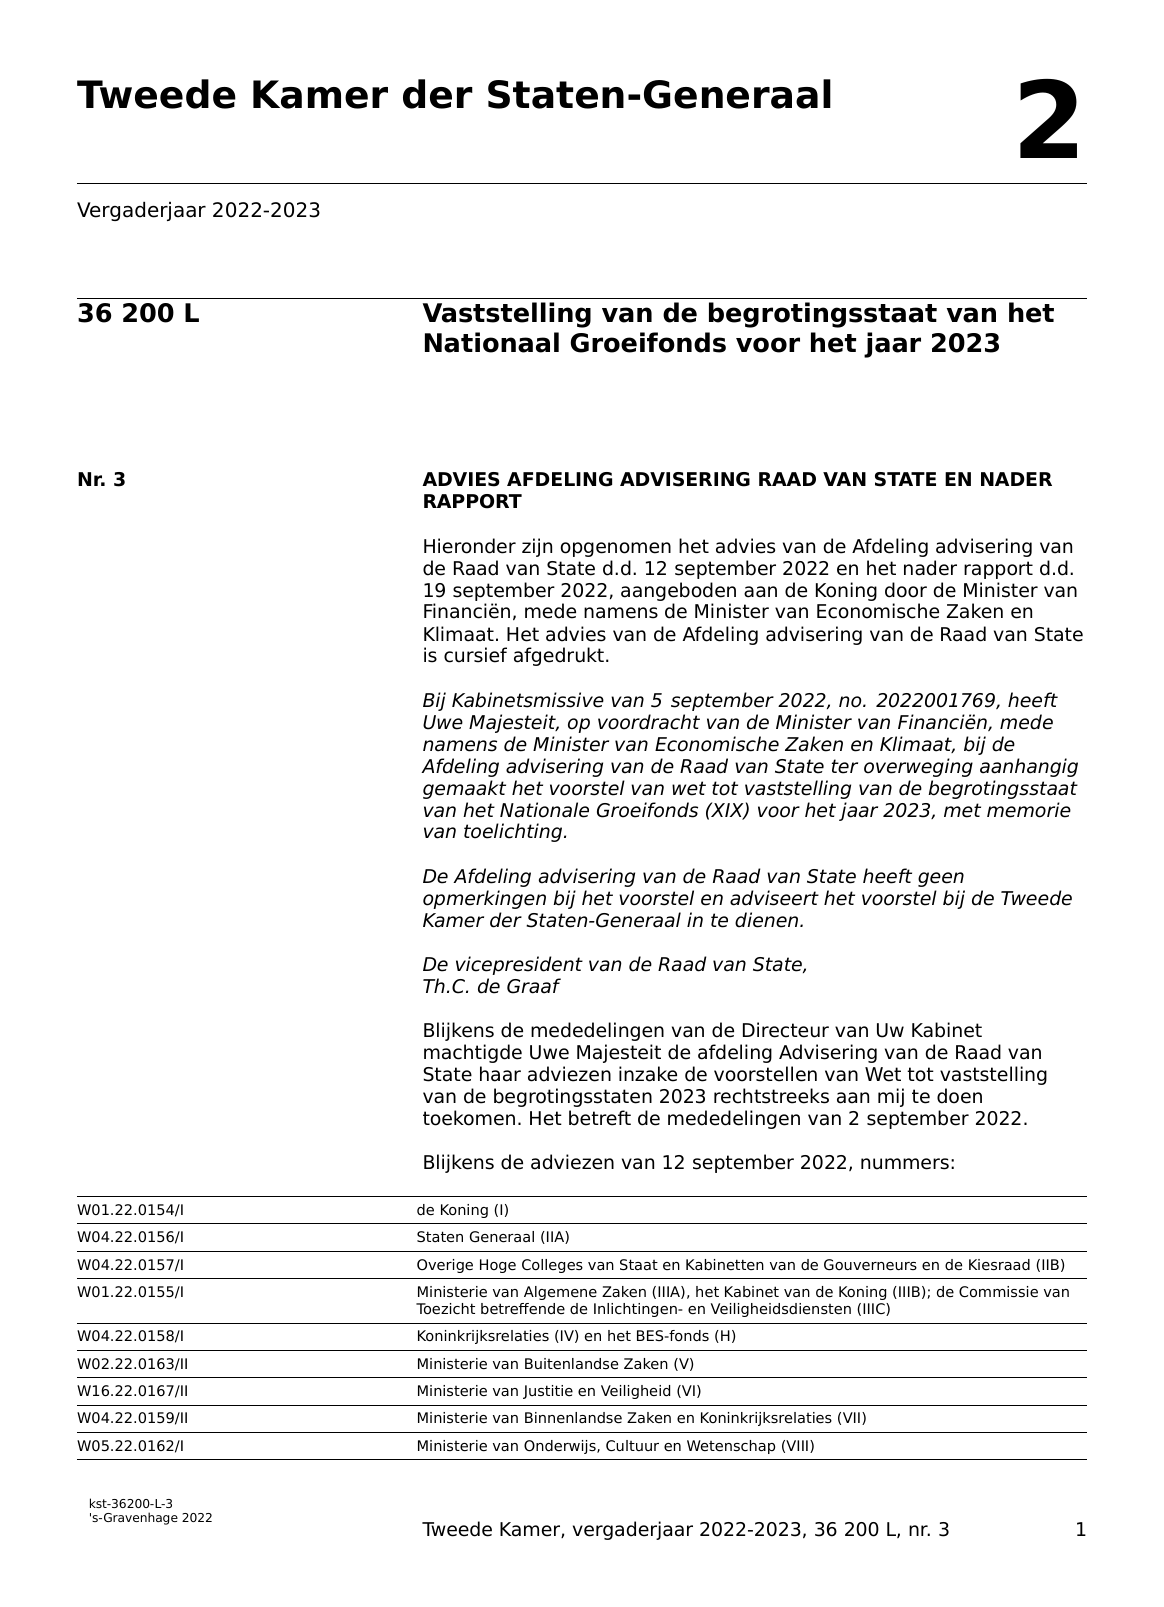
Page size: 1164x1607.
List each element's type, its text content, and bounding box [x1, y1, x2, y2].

table_cell Ministerie van Buitenlandse Zaken (V) [410, 1351, 1087, 1377]
table_cell Staten Generaal (IIA) [410, 1224, 1087, 1251]
table_header Tweede Kamer der Staten-Generaal [77, 59, 886, 183]
table_cell W05.22.0162/I [77, 1433, 410, 1459]
subtitle Nr. 3 ADVIES AFDELING ADVISERING RAAD VAN STATE EN NADER RAPPORT [77, 469, 1087, 513]
table_cell W16.22.0167/II [77, 1378, 410, 1404]
table_cell W04.22.0157/I [77, 1252, 410, 1278]
table_cell Ministerie van Justitie en Veiligheid (VI) [410, 1378, 1087, 1404]
text kst-36200-L-3 [88, 1497, 323, 1511]
subtitle 36 200 L Vaststelling van de begrotingsstaat van het Nationaal Groeifonds voor het jaar 2023 [77, 299, 1087, 358]
table_header 2 [886, 59, 1087, 183]
table_cell W04.22.0159/II [77, 1406, 410, 1432]
text Blijkens de mededelingen van de Directeur van Uw Kabinet machtigde Uwe Majesteit de afdeling Advisering van de Raad van State haar adviezen inzake de voorstellen van Wet tot vaststelling van de begrotingsstaten 2023 rechtstreeks aan mij te doen toekomen. Het betreft de mededelingen van 2 september 2022. [422, 1020, 1087, 1130]
table_header de Koning (I) [410, 1197, 1087, 1223]
text Bij Kabinetsmissive van 5 september 2022, no. 2022001769, heeft Uwe Majesteit, op voordracht van de Minister van Financiën, mede namens de Minister van Economische Zaken en Klimaat, bij de Afdeling advisering van de Raad van State ter overweging aanhangig gemaakt het voorstel van wet tot vaststelling van de begrotingsstaat van het Nationale Groeifonds (XIX) voor het jaar 2023, met memorie van toelichting. [422, 689, 1087, 843]
table_cell W04.22.0156/I [77, 1224, 410, 1251]
text Hieronder zijn opgenomen het advies van de Afdeling advisering van de Raad van State d.d. 12 september 2022 en het nader rapport d.d. 19 september 2022, aangeboden aan de Koning door de Minister van Financiën, mede namens de Minister van Economische Zaken en Klimaat. Het advies van de Afdeling advisering van de Raad van State is cursief afgedrukt. [422, 536, 1087, 667]
table_cell Koninkrijksrelaties (IV) en het BES-fonds (H) [410, 1324, 1087, 1350]
table_header W01.22.0154/I [77, 1197, 410, 1223]
table_cell Vergaderjaar 2022-2023 [77, 184, 1087, 298]
table_cell W02.22.0163/II [77, 1351, 410, 1377]
table_cell Ministerie van Algemene Zaken (IIIA), het Kabinet van de Koning (IIIB); de Commissie van Toezicht betreffende de Inlichtingen- en Veiligheidsdiensten (IIIC) [410, 1279, 1087, 1322]
text De vicepresident van de Raad van State, [422, 954, 1087, 976]
text Th.C. de Graaf [422, 976, 1087, 998]
text De Afdeling advisering van de Raad van State heeft geen opmerkingen bij het voorstel en adviseert het voorstel bij de Tweede Kamer der Staten-Generaal in te dienen. [422, 866, 1087, 932]
text 's-Gravenhage 2022 [88, 1511, 323, 1525]
table_cell W01.22.0155/I [77, 1279, 410, 1322]
table_cell Overige Hoge Colleges van Staat en Kabinetten van de Gouverneurs en de Kiesraad (IIB) [410, 1252, 1087, 1278]
table_cell Ministerie van Onderwijs, Cultuur en Wetenschap (VIII) [410, 1433, 1087, 1459]
table_cell W04.22.0158/I [77, 1324, 410, 1350]
table_cell Ministerie van Binnenlandse Zaken en Koninkrijksrelaties (VII) [410, 1406, 1087, 1432]
text Blijkens de adviezen van 12 september 2022, nummers: [422, 1152, 1087, 1174]
